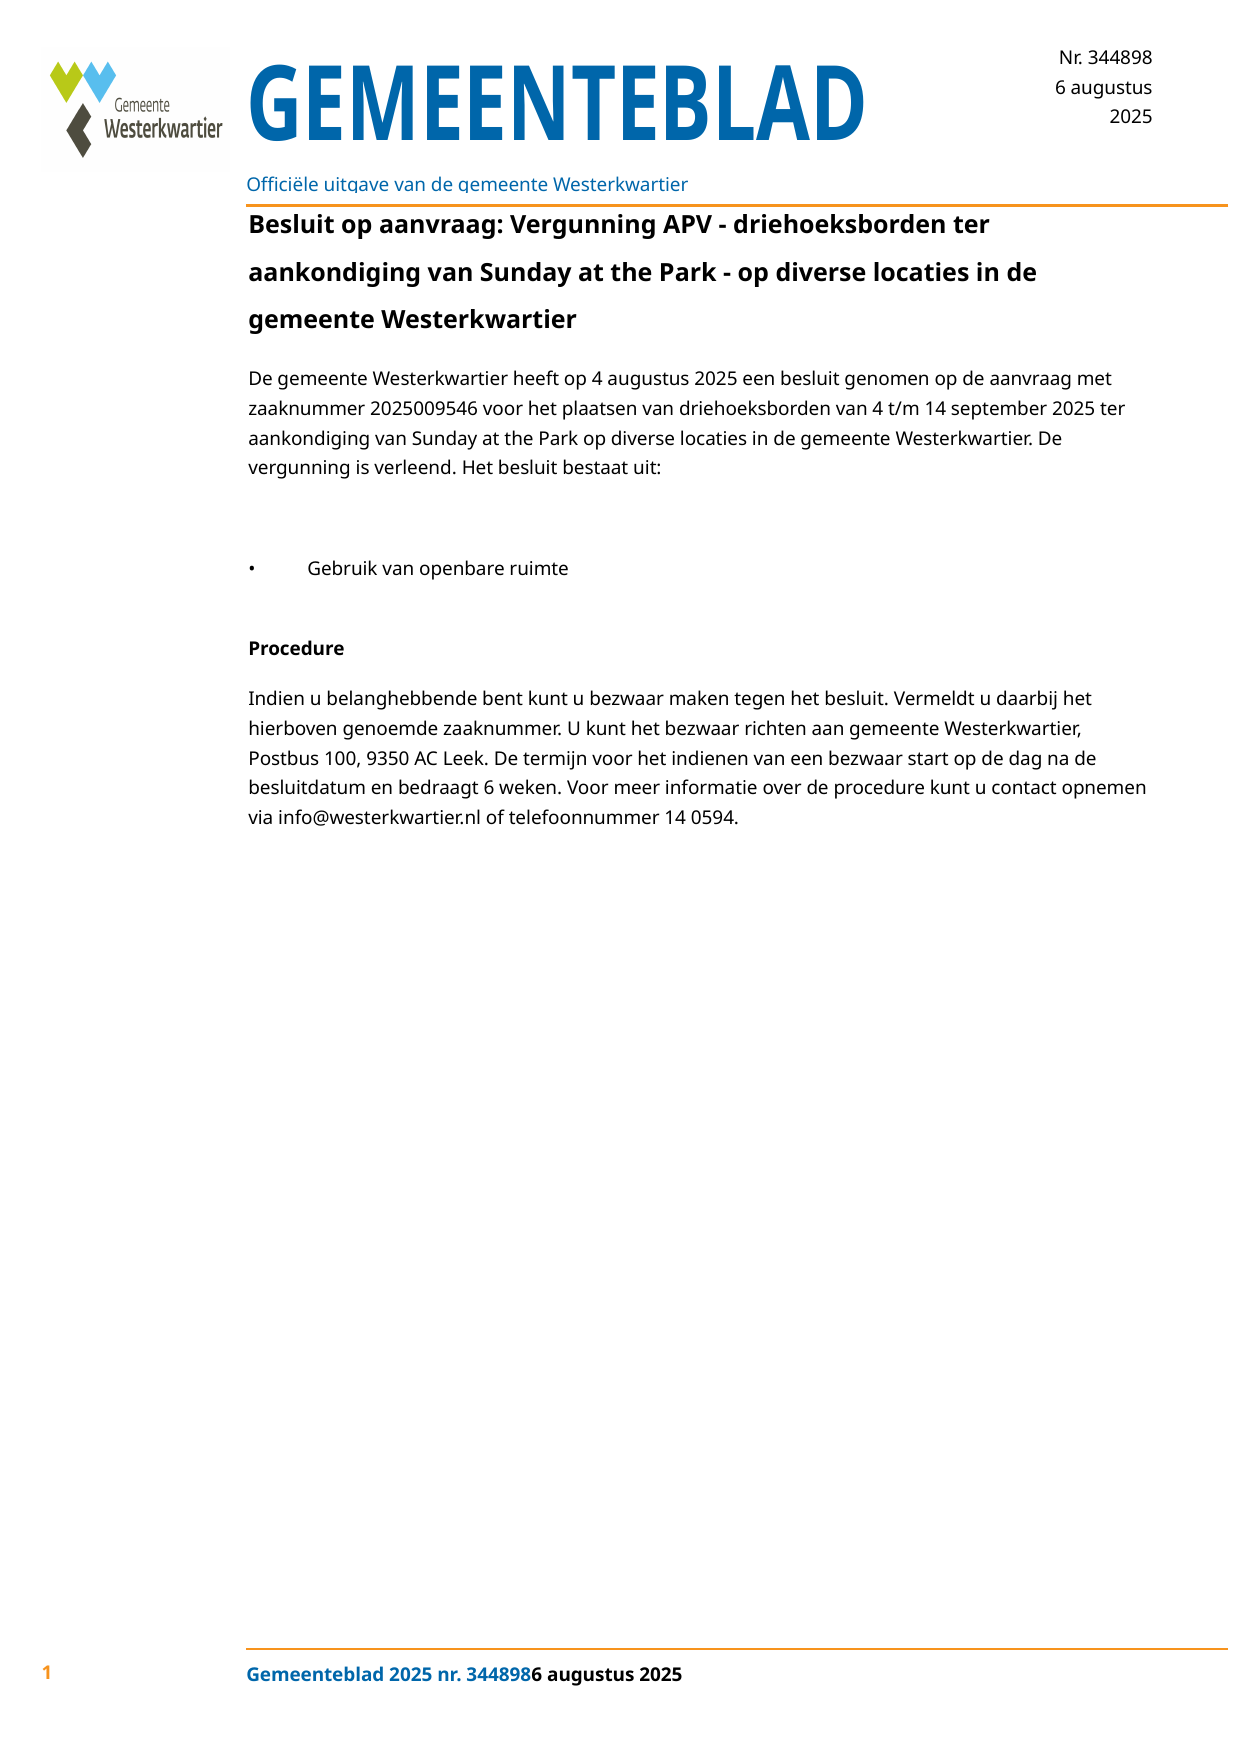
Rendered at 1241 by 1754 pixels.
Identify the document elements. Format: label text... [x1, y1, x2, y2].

text De gemeente Westerkwartier heeft op 4 augustus 2025 een besluit genomen op de aanvraag met zaaknummer 2025009546 voor het plaatsen van driehoeksborden van 4 t/m 14 september 2025 ter aankondiging van Sunday at the Park op diverse locaties in de gemeente Westerkwartier. De vergunning is verleend. Het besluit bestaat uit: [248, 366, 1152, 480]
text Besluit op aanvraag: Vergunning APV - driehoeksborden ter aankondiging van Sunday at the Park - op diverse locaties in de gemeente Westerkwartier [248, 207, 1152, 336]
picture [41, 47, 231, 172]
text Indien u belanghebbende bent kunt u bezwaar maken tegen het besluit. Vermeldt u daarbij het hierboven genoemde zaaknummer. U kunt het bezwaar richten aan gemeente Westerkwartier, Postbus 100, 9350 AC Leek. De termijn voor het indienen van een bezwaar start op de dag na de besluitdatum en bedraagt 6 weken. Voor meer informatie over de procedure kunt u contact opnemen via info@westerkwartier.nl of telefoonnummer 14 0594. [248, 686, 1152, 829]
list Gebruik van openbare ruimte [248, 555, 1152, 581]
text Procedure [248, 635, 1152, 661]
